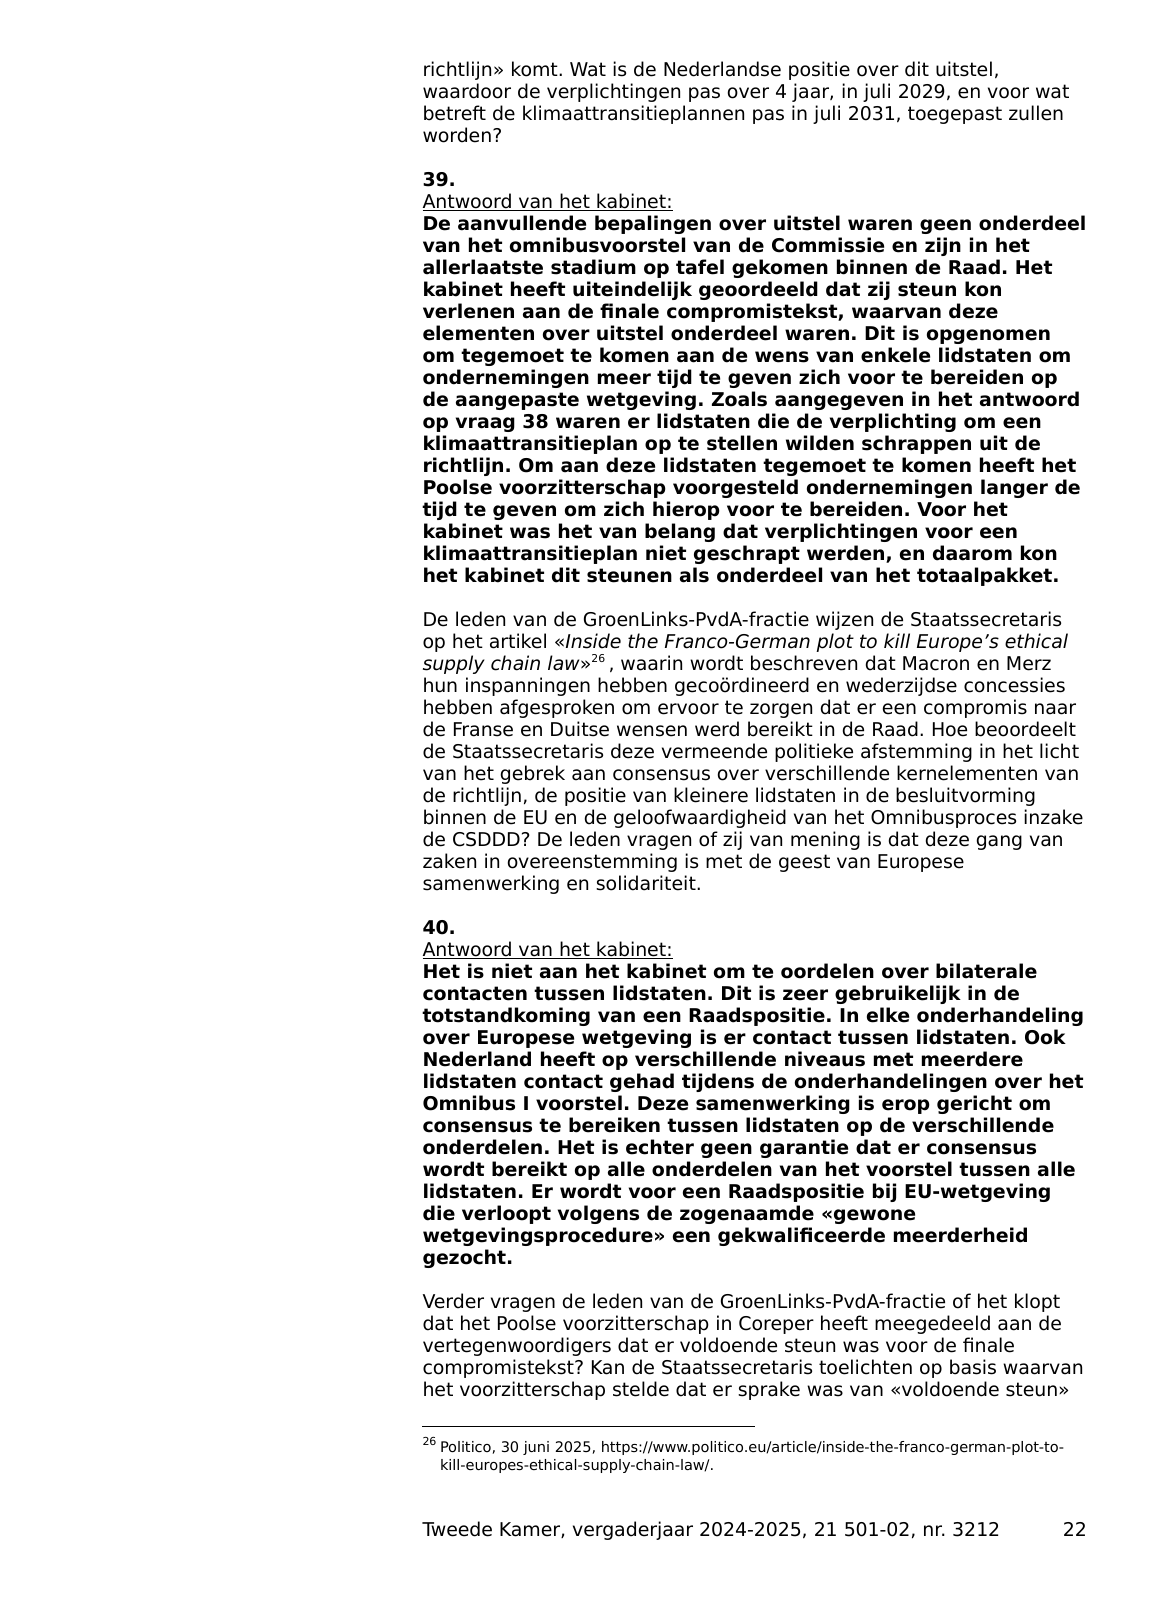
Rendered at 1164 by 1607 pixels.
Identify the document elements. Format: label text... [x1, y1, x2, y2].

text Antwoord van het kabinet: [422, 939, 1087, 961]
text De leden van de GroenLinks-PvdA-fractie wijzen de Staatssecretaris op het artikel «Inside the Franco-German plot to kill Europe’s ethical supply chain law», waarin wordt beschreven dat Macron en Merz hun inspanningen hebben gecoördineerd en wederzijdse concessies hebben afgesproken om ervoor te zorgen dat er een compromis naar de Franse en Duitse wensen werd bereikt in de Raad. Hoe beoordeelt de Staatssecretaris deze vermeende politieke afstemming in het licht van het gebrek aan consensus over verschillende kernelementen van de richtlijn, de positie van kleinere lidstaten in de besluitvorming binnen de EU en de geloofwaardigheid van het Omnibusproces inzake de CSDDD? De leden vragen of zij van mening is dat deze gang van zaken in overeenstemming is met de geest van Europese samenwerking en solidariteit. [422, 609, 1087, 895]
text richtlijn» komt. Wat is de Nederlandse positie over dit uitstel, waardoor de verplichtingen pas over 4 jaar, in juli 2029, en voor wat betreft de klimaattransitieplannen pas in juli 2031, toegepast zullen worden? [422, 59, 1087, 147]
text Politico, 30 juni 2025, https://www.politico.eu/article/inside-the-franco-german-plot-to-kill-europes-ethical-supply-chain-law/. [422, 1435, 1087, 1474]
text 40. [422, 917, 1087, 939]
text 39. [422, 169, 1087, 191]
text Antwoord van het kabinet: [422, 191, 1087, 213]
text Verder vragen de leden van de GroenLinks-PvdA-fractie of het klopt dat het Poolse voorzitterschap in Coreper heeft meegedeeld aan de vertegenwoordigers dat er voldoende steun was voor de finale compromistekst? Kan de Staatssecretaris toelichten op basis waarvan het voorzitterschap stelde dat er sprake was van «voldoende steun» [422, 1291, 1087, 1401]
text De aanvullende bepalingen over uitstel waren geen onderdeel van het omnibusvoorstel van de Commissie en zijn in het allerlaatste stadium op tafel gekomen binnen de Raad. Het kabinet heeft uiteindelijk geoordeeld dat zij steun kon verlenen aan de finale compromistekst, waarvan deze elementen over uitstel onderdeel waren. Dit is opgenomen om tegemoet te komen aan de wens van enkele lidstaten om ondernemingen meer tijd te geven zich voor te bereiden op de aangepaste wetgeving. Zoals aangegeven in het antwoord op vraag 38 waren er lidstaten die de verplichting om een klimaattransitieplan op te stellen wilden schrappen uit de richtlijn. Om aan deze lidstaten tegemoet te komen heeft het Poolse voorzitterschap voorgesteld ondernemingen langer de tijd te geven om zich hierop voor te bereiden. Voor het kabinet was het van belang dat verplichtingen voor een klimaattransitieplan niet geschrapt werden, en daarom kon het kabinet dit steunen als onderdeel van het totaalpakket. [422, 213, 1087, 587]
text Het is niet aan het kabinet om te oordelen over bilaterale contacten tussen lidstaten. Dit is zeer gebruikelijk in de totstandkoming van een Raadspositie. In elke onderhandeling over Europese wetgeving is er contact tussen lidstaten. Ook Nederland heeft op verschillende niveaus met meerdere lidstaten contact gehad tijdens de onderhandelingen over het Omnibus I voorstel. Deze samenwerking is erop gericht om consensus te bereiken tussen lidstaten op de verschillende onderdelen. Het is echter geen garantie dat er consensus wordt bereikt op alle onderdelen van het voorstel tussen alle lidstaten. Er wordt voor een Raadspositie bij EU-wetgeving die verloopt volgens de zogenaamde «gewone wetgevingsprocedure» een gekwalificeerde meerderheid gezocht. [422, 961, 1087, 1268]
